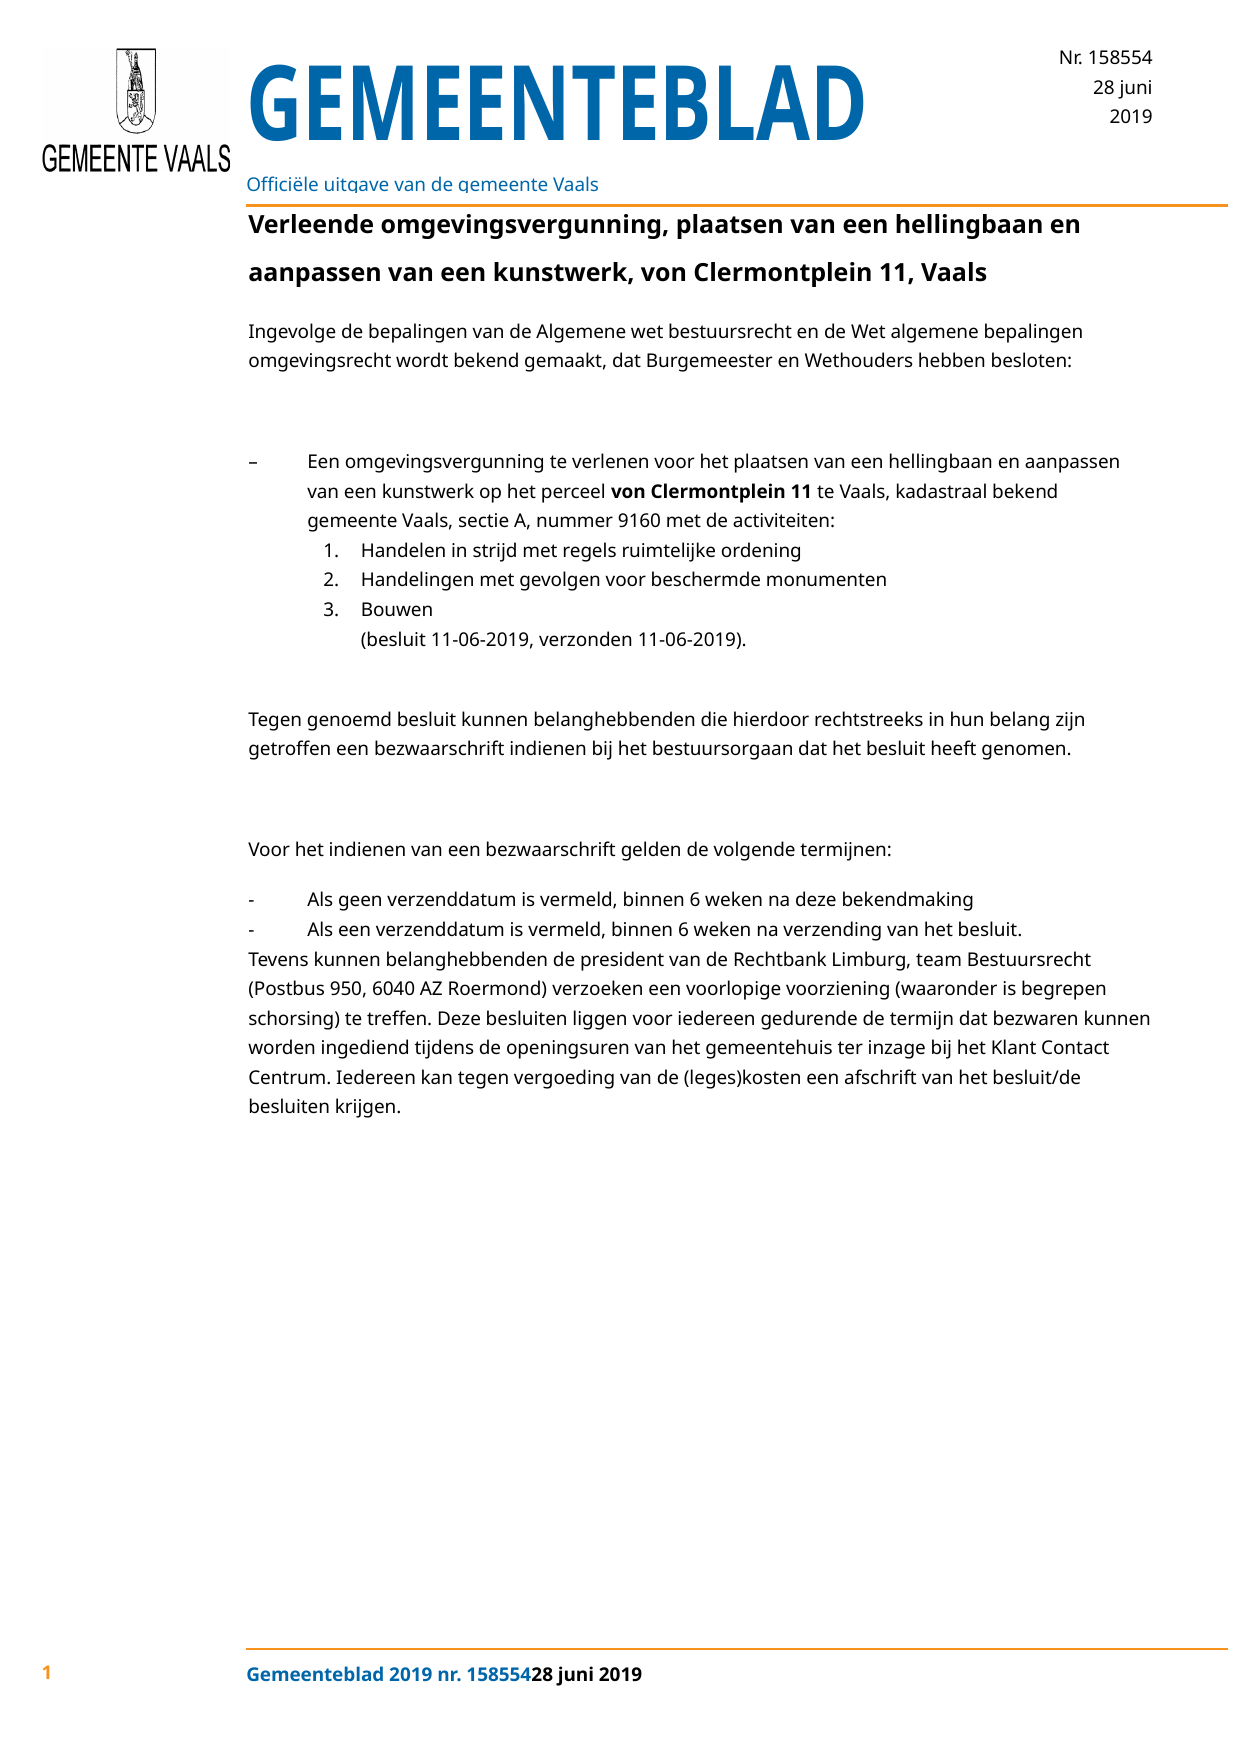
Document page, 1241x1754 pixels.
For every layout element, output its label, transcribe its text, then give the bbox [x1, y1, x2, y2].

list Een omgevingsvergunning te verlenen voor het plaatsen van een hellingbaan en aanpassen van een kunstwerk op het perceel von Clermontplein 11 te Vaals, kadastraal bekend gemeente Vaals, sectie A, nummer 9160 met de activiteiten: [248, 448, 1152, 533]
list Bouwen [323, 596, 1152, 622]
text Tegen genoemd besluit kunnen belanghebbenden die hierdoor rechtstreeks in hun belang zijn getroffen een bezwaarschrift indienen bij het bestuursorgaan dat het besluit heeft genomen. [248, 706, 1152, 761]
list Als geen verzenddatum is vermeld, binnen 6 weken na deze bekendmaking [248, 887, 1152, 912]
text Tevens kunnen belanghebbenden de president van de Rechtbank Limburg, team Bestuursrecht (Postbus 950, 6040 AZ Roermond) verzoeken een voorlopige voorziening (waaronder is begrepen schorsing) te treffen. Deze besluiten liggen voor iedereen gedurende de termijn dat bezwaren kunnen worden ingediend tijdens de openingsuren van het gemeentehuis ter inzage bij het Klant Contact Centrum. Iedereen kan tegen vergoeding van de (leges)kosten een afschrift van het besluit/de besluiten krijgen. [248, 946, 1152, 1119]
text Ingevolge de bepalingen van de Algemene wet bestuursrecht en de Wet algemene bepalingen omgevingsrecht wordt bekend gemaakt, dat Burgemeester en Wethouders hebben besloten: [248, 318, 1152, 373]
picture [41, 47, 231, 172]
list Handelen in strijd met regels ruimtelijke ordening [323, 537, 1152, 563]
list Handelingen met gevolgen voor beschermde monumenten [323, 567, 1152, 592]
text Voor het indienen van een bezwaarschrift gelden de volgende termijnen: [248, 836, 1152, 862]
text Verleende omgevingsvergunning, plaatsen van een hellingbaan en aanpassen van een kunstwerk, von Clermontplein 11, Vaals [248, 207, 1152, 288]
list (besluit 11-06-2019, verzonden 11-06-2019). [323, 626, 1152, 652]
list Als een verzenddatum is vermeld, binnen 6 weken na verzending van het besluit. [248, 916, 1152, 942]
